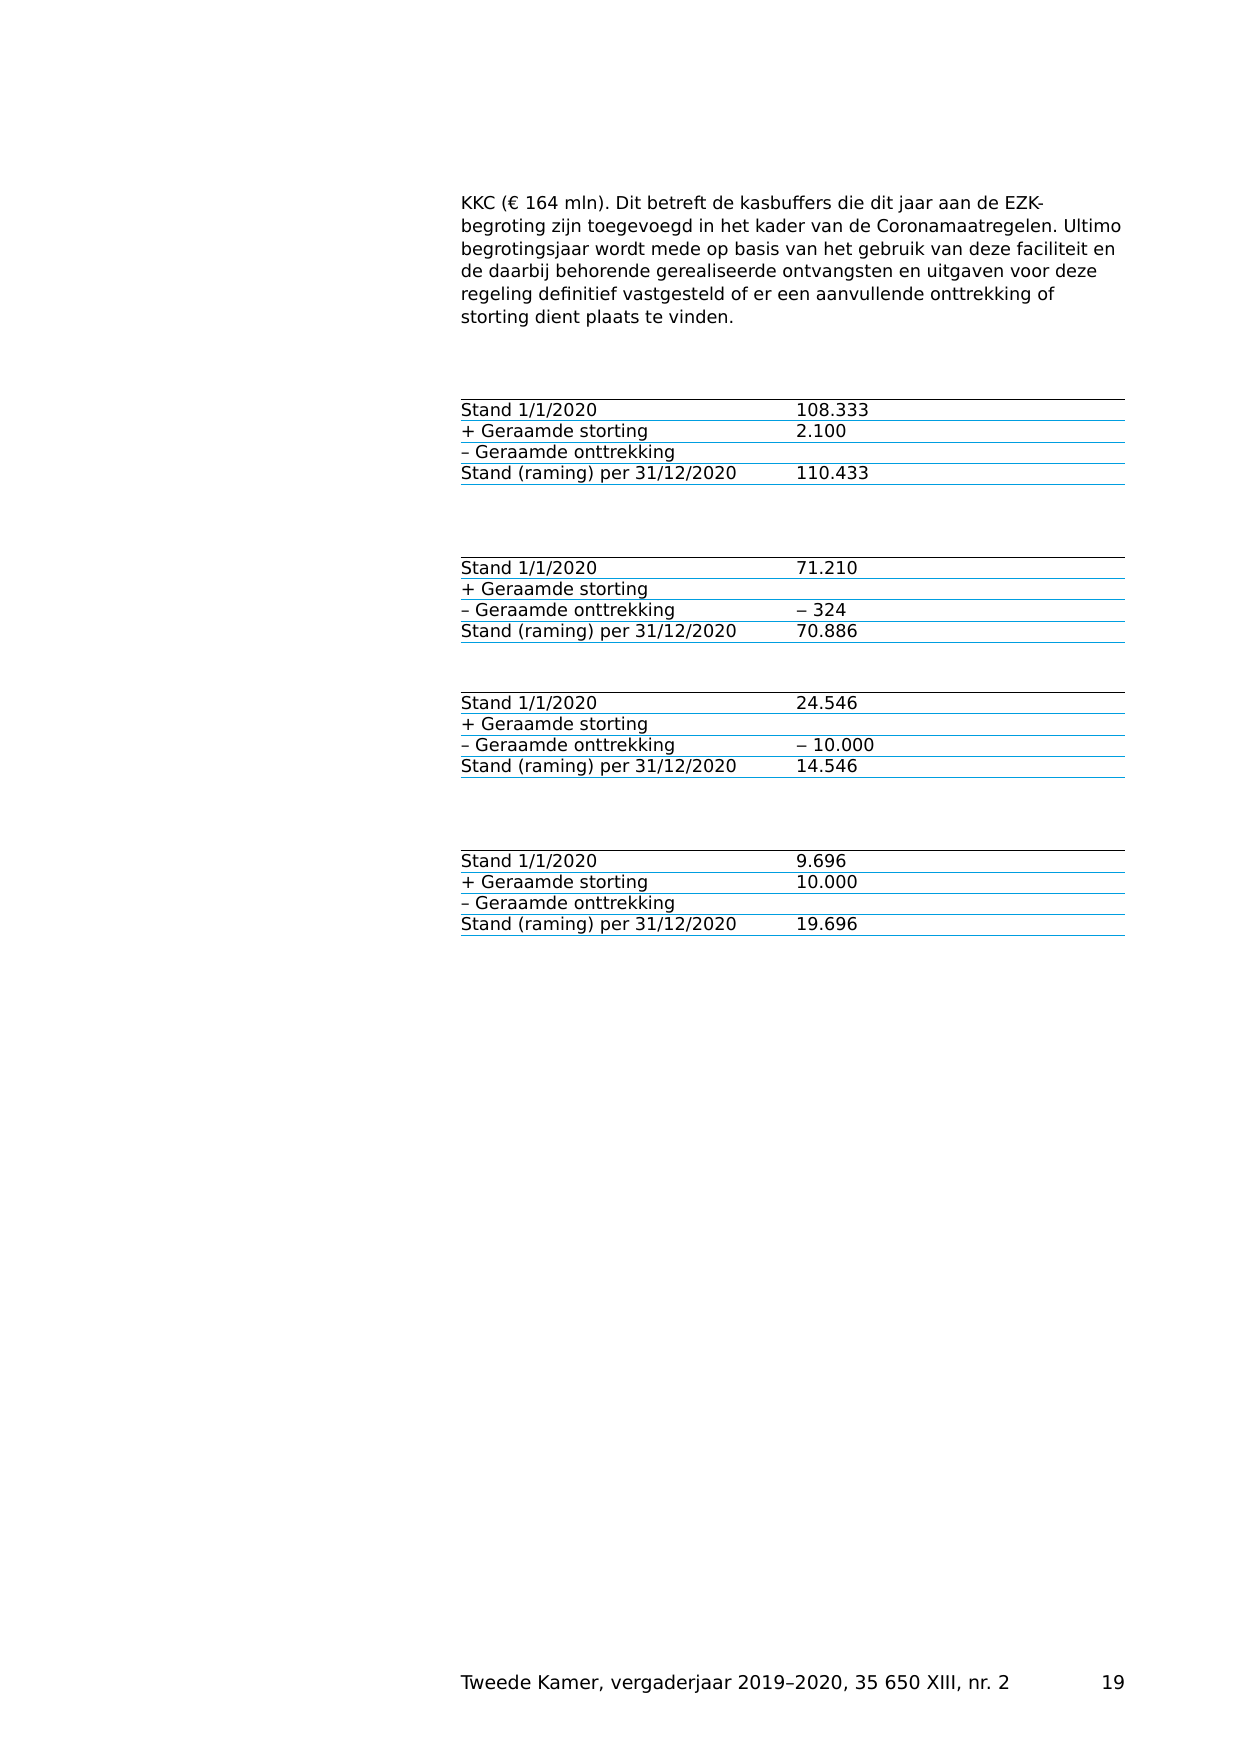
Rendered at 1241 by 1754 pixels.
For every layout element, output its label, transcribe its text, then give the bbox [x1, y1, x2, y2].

table_header Tabel 10 Begrotingsreserve Garantie MKB-faciliteiten (bedragen x € 1.000) [461, 802, 1125, 850]
table_header Tabel 7 Begrotingsreserve Borgstelling MKB-kredieten (BMKB) (bedragen x € 1.000) [461, 351, 1125, 399]
table_cell [793, 443, 1125, 462]
table_header Tabel 9 Begrotingsreserve Groeifaciliteit (bedragen x € 1.000) [461, 667, 1125, 692]
table_cell 108.333 [793, 400, 1125, 420]
table_cell [793, 894, 1125, 914]
text KKC (€ 164 mln). Dit betreft de kasbuffers die dit jaar aan de EZK-begroting zijn toegevoegd in het kader van de Coronamaatregelen. Ultimo begrotingsjaar wordt mede op basis van het gebruik van deze faciliteit en de daarbij behorende gerealiseerde ontvangsten en uitgaven voor deze regeling definitief vastgesteld of er een aanvullende onttrekking of storting dient plaats te vinden. [461, 191, 1125, 328]
table_header Tabel 8 Begrotingsreserve Garantie Ondernemingsfinanciering (GO) (bedragen x € 1.000) [461, 509, 1125, 557]
table_cell Stand 1/1/2020 [461, 558, 793, 578]
table_cell + Geraamde storting [461, 421, 793, 441]
table_cell Stand (raming) per 31/12/2020 [461, 622, 793, 642]
table_cell – Geraamde onttrekking [461, 443, 793, 462]
table_cell ‒ 324 [793, 600, 1125, 621]
table_cell 70.886 [793, 622, 1125, 642]
table_cell 9.696 [793, 851, 1125, 871]
table_cell Stand 1/1/2020 [461, 851, 793, 871]
table_cell + Geraamde storting [461, 714, 793, 734]
table_cell 24.546 [793, 693, 1125, 713]
table_cell 2.100 [793, 421, 1125, 441]
table_cell ‒ 10.000 [793, 736, 1125, 756]
table_cell 14.546 [793, 757, 1125, 777]
table_cell + Geraamde storting [461, 873, 793, 892]
table_cell Stand (raming) per 31/12/2020 [461, 464, 793, 484]
table_cell Stand (raming) per 31/12/2020 [461, 915, 793, 935]
table_cell 19.696 [793, 915, 1125, 935]
table_cell – Geraamde onttrekking [461, 894, 793, 914]
table_cell [793, 714, 1125, 734]
table_cell 10.000 [793, 873, 1125, 892]
table_cell Stand 1/1/2020 [461, 400, 793, 420]
table_cell Stand (raming) per 31/12/2020 [461, 757, 793, 777]
table_cell – Geraamde onttrekking [461, 736, 793, 756]
table_cell + Geraamde storting [461, 579, 793, 599]
table_cell Stand 1/1/2020 [461, 693, 793, 713]
table_cell [793, 579, 1125, 599]
table_cell 71.210 [793, 558, 1125, 578]
table_cell 110.433 [793, 464, 1125, 484]
table_cell – Geraamde onttrekking [461, 600, 793, 621]
